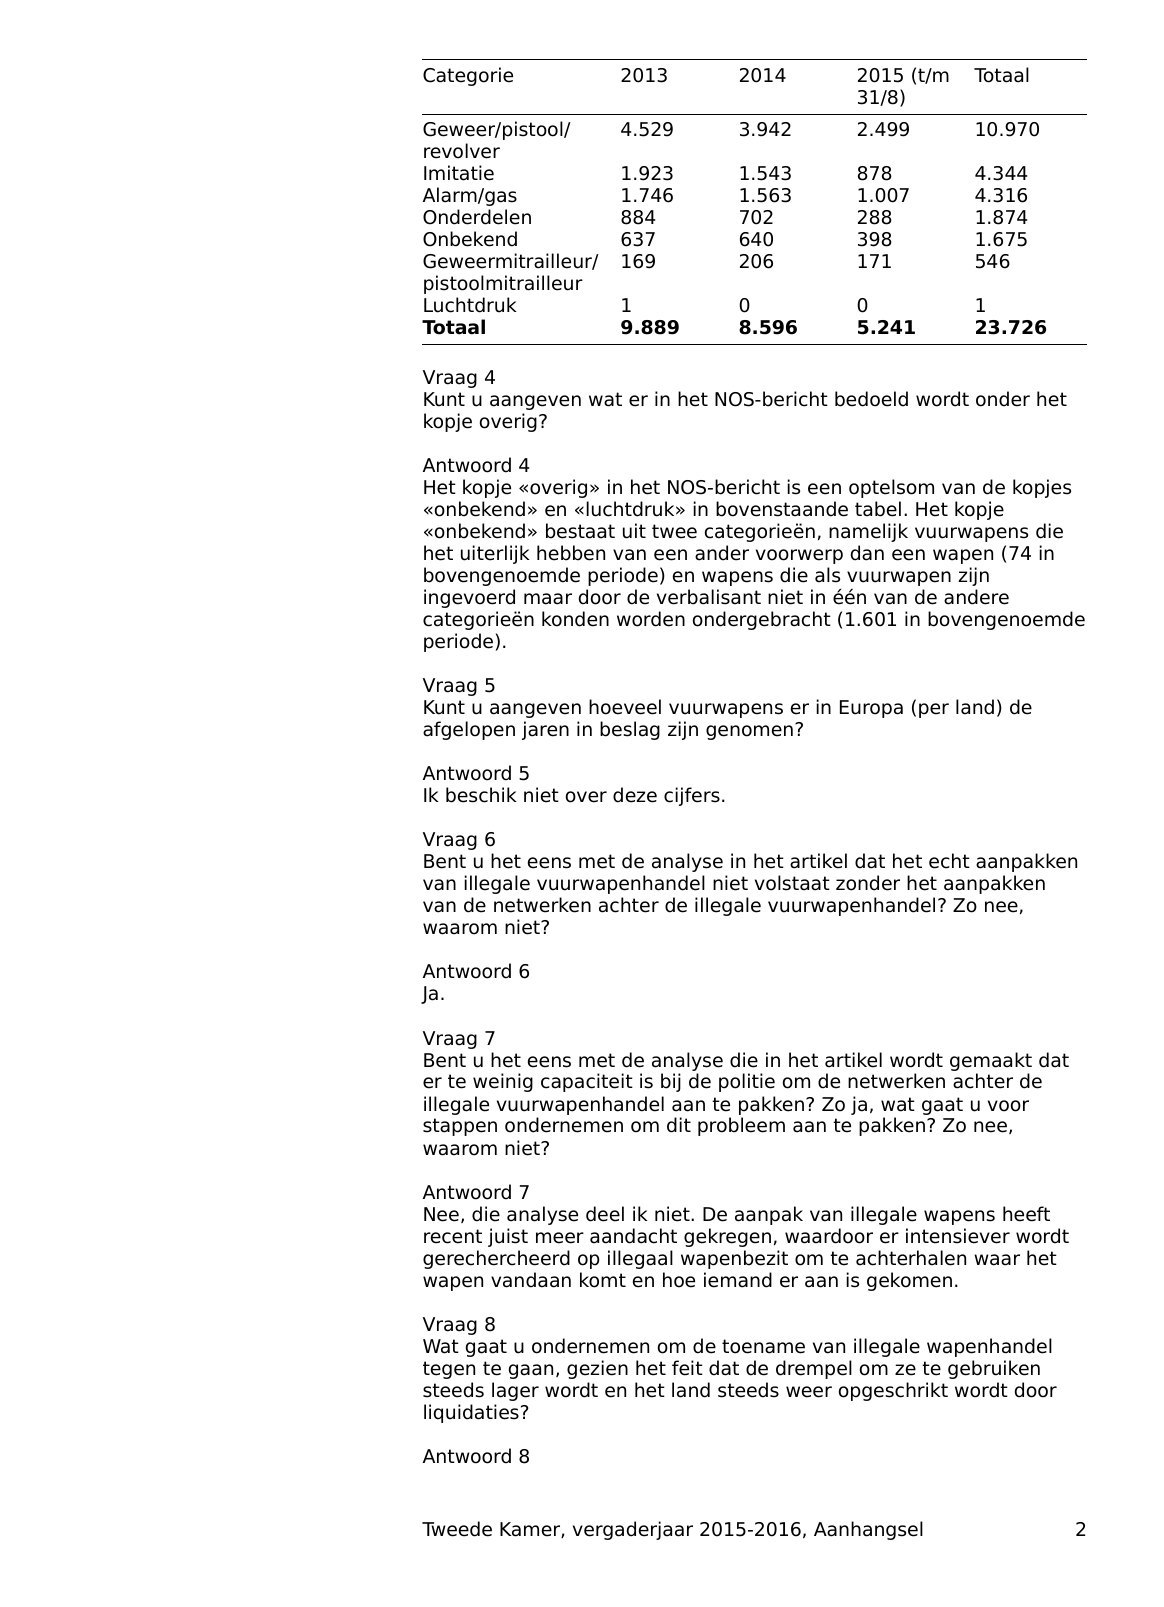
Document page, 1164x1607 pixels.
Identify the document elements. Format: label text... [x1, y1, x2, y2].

table_cell 0 [732, 295, 850, 317]
table_cell Geweermitrailleur/pistoolmitrailleur [422, 251, 614, 295]
table_header Categorie [422, 60, 614, 113]
table_cell 9.889 [614, 317, 732, 344]
table_header Totaal [969, 60, 1087, 113]
text Ja. [422, 983, 1087, 1005]
text Antwoord 8 [422, 1446, 1087, 1468]
text Vraag 5 [422, 675, 1087, 697]
table_cell 1.675 [969, 229, 1087, 251]
text Antwoord 7 [422, 1182, 1087, 1203]
table_cell Onbekend [422, 229, 614, 251]
text Bent u het eens met de analyse die in het artikel wordt gemaakt dat er te weinig capaciteit is bij de politie om de netwerken achter de illegale vuurwapenhandel aan te pakken? Zo ja, wat gaat u voor stappen ondernemen om dit probleem aan te pakken? Zo nee, waarom niet? [422, 1049, 1087, 1159]
table_cell Imitatie [422, 163, 614, 185]
text Vraag 8 [422, 1314, 1087, 1336]
table_cell 171 [850, 251, 968, 295]
text Het kopje «overig» in het NOS-bericht is een optelsom van de kopjes «onbekend» en «luchtdruk» in bovenstaande tabel. Het kopje «onbekend» bestaat uit twee categorieën, namelijk vuurwapens die het uiterlijk hebben van een ander voorwerp dan een wapen (74 in bovengenoemde periode) en wapens die als vuurwapen zijn ingevoerd maar door de verbalisant niet in één van de andere categorieën konden worden ondergebracht (1.601 in bovengenoemde periode). [422, 477, 1087, 653]
table_header 2015 (t/m 31/8) [850, 60, 968, 113]
table_cell 4.316 [969, 185, 1087, 207]
table_cell 640 [732, 229, 850, 251]
table_cell 1.923 [614, 163, 732, 185]
text Kunt u aangeven wat er in het NOS-bericht bedoeld wordt onder het kopje overig? [422, 389, 1087, 433]
table_cell 206 [732, 251, 850, 295]
table_cell 1 [614, 295, 732, 317]
text Kunt u aangeven hoeveel vuurwapens er in Europa (per land) de afgelopen jaren in beslag zijn genomen? [422, 697, 1087, 741]
table_cell 5.241 [850, 317, 968, 344]
table_cell 0 [850, 295, 968, 317]
table_cell Luchtdruk [422, 295, 614, 317]
text Antwoord 5 [422, 763, 1087, 785]
table_cell 702 [732, 207, 850, 229]
table_cell Totaal [422, 317, 614, 344]
table_cell 2.499 [850, 115, 968, 163]
table_cell 1.746 [614, 185, 732, 207]
table_cell Geweer/pistool/revolver [422, 115, 614, 163]
table_cell Onderdelen [422, 207, 614, 229]
table_cell 4.529 [614, 115, 732, 163]
table_cell 884 [614, 207, 732, 229]
table_cell 3.942 [732, 115, 850, 163]
table_cell 1.563 [732, 185, 850, 207]
table_cell 398 [850, 229, 968, 251]
table_cell 1.874 [969, 207, 1087, 229]
text Antwoord 6 [422, 961, 1087, 983]
text Nee, die analyse deel ik niet. De aanpak van illegale wapens heeft recent juist meer aandacht gekregen, waardoor er intensiever wordt gerechercheerd op illegaal wapenbezit om te achterhalen waar het wapen vandaan komt en hoe iemand er aan is gekomen. [422, 1203, 1087, 1291]
text Vraag 4 [422, 367, 1087, 389]
table_cell 1.007 [850, 185, 968, 207]
text Bent u het eens met de analyse in het artikel dat het echt aanpakken van illegale vuurwapenhandel niet volstaat zonder het aanpakken van de netwerken achter de illegale vuurwapenhandel? Zo nee, waarom niet? [422, 851, 1087, 939]
table_cell 546 [969, 251, 1087, 295]
table_cell 637 [614, 229, 732, 251]
text Ik beschik niet over deze cijfers. [422, 785, 1087, 807]
table_cell 23.726 [969, 317, 1087, 344]
text Vraag 7 [422, 1027, 1087, 1049]
table_cell 1 [969, 295, 1087, 317]
text Wat gaat u ondernemen om de toename van illegale wapenhandel tegen te gaan, gezien het feit dat de drempel om ze te gebruiken steeds lager wordt en het land steeds weer opgeschrikt wordt door liquidaties? [422, 1336, 1087, 1423]
table_cell 4.344 [969, 163, 1087, 185]
table_cell 8.596 [732, 317, 850, 344]
table_cell Alarm/gas [422, 185, 614, 207]
table_header 2014 [732, 60, 850, 113]
table_cell 169 [614, 251, 732, 295]
table_cell 878 [850, 163, 968, 185]
text Antwoord 4 [422, 455, 1087, 477]
table_header 2013 [614, 60, 732, 113]
text Vraag 6 [422, 829, 1087, 851]
table_cell 288 [850, 207, 968, 229]
table_cell 1.543 [732, 163, 850, 185]
table_cell 10.970 [969, 115, 1087, 163]
